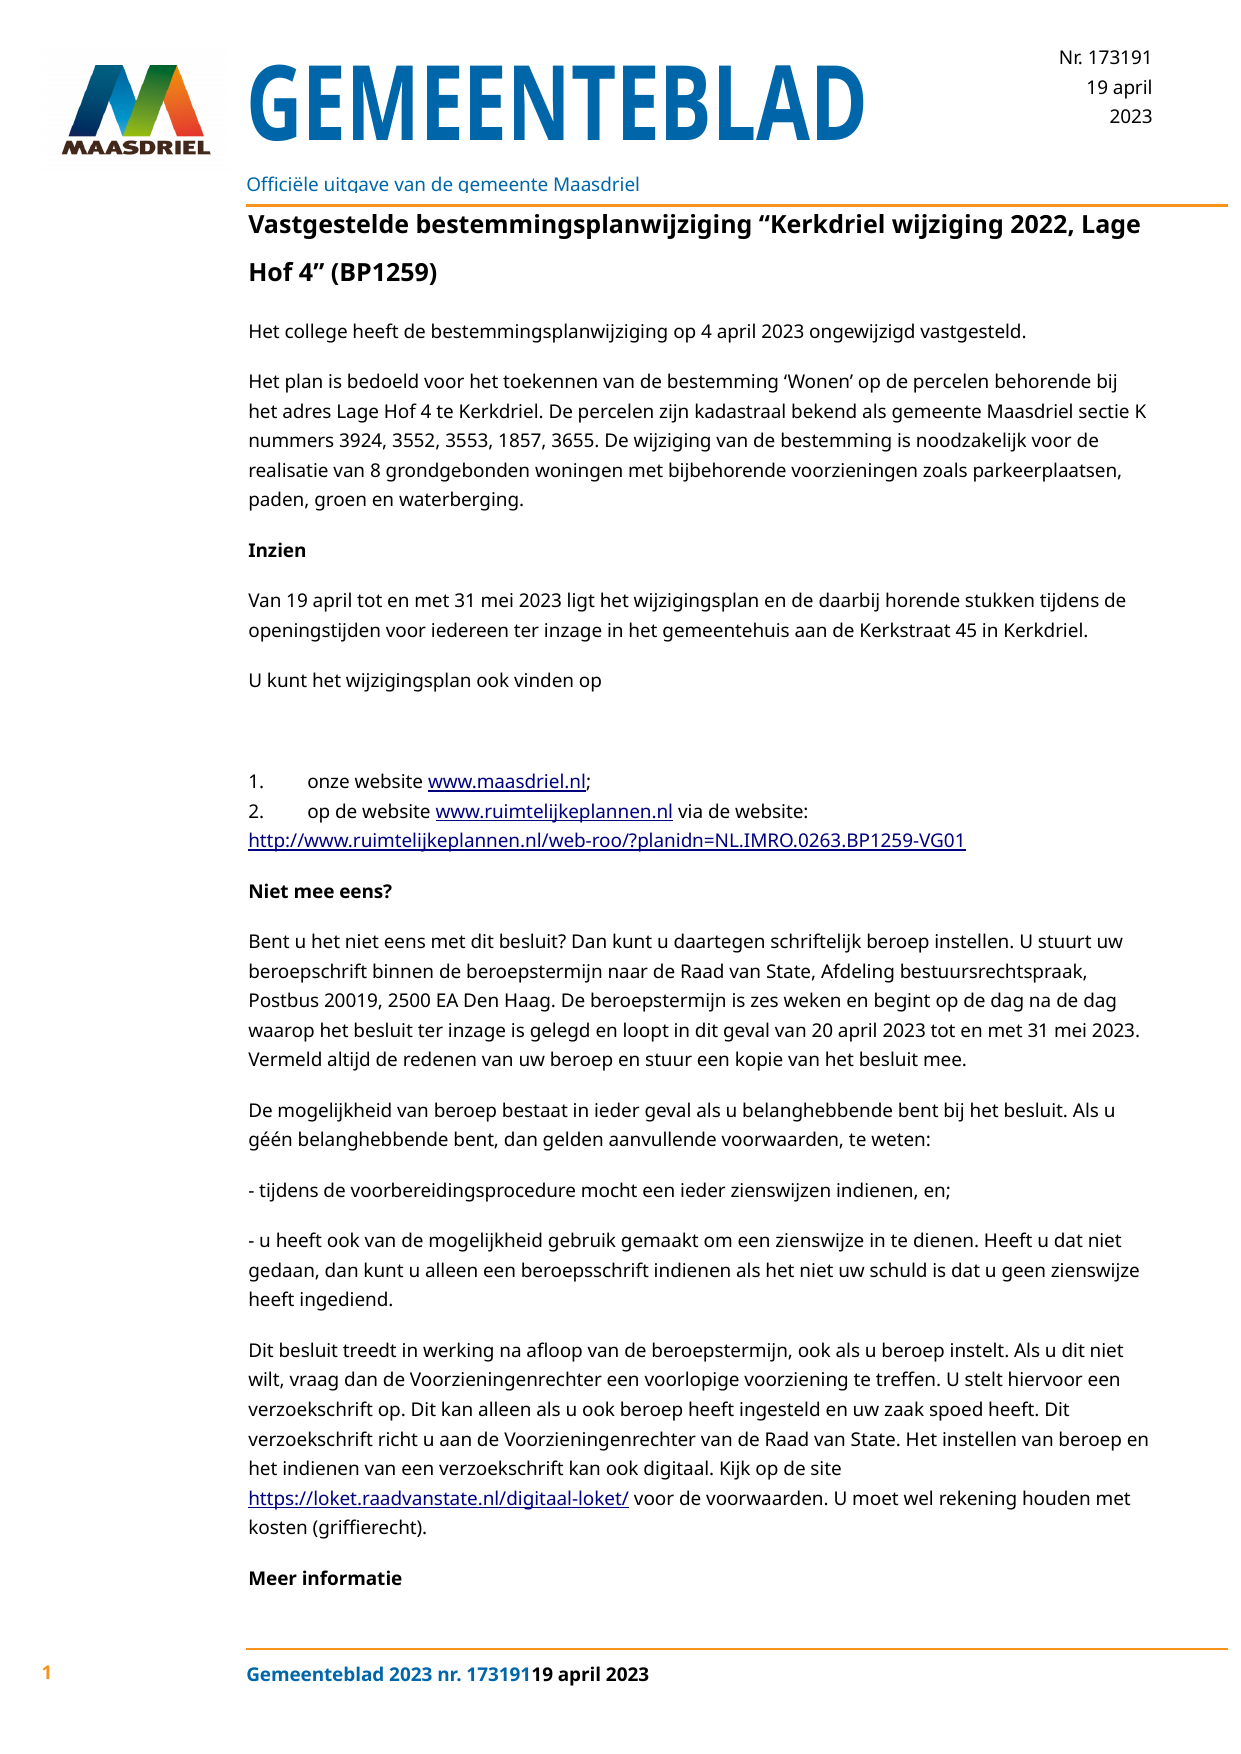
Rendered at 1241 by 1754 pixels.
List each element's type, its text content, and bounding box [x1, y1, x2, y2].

text De mogelijkheid van beroep bestaat in ieder geval als u belanghebbende bent bij het besluit. Als u géén belanghebbende bent, dan gelden aanvullende voorwaarden, te weten: [248, 1097, 1152, 1152]
text Niet mee eens? [248, 878, 1152, 904]
text Bent u het niet eens met dit besluit? Dan kunt u daartegen schriftelijk beroep instellen. U stuurt uw beroepschrift binnen de beroepstermijn naar de Raad van State, Afdeling bestuursrechtspraak, Postbus 20019, 2500 EA Den Haag. De beroepstermijn is zes weken en begint op de dag na de dag waarop het besluit ter inzage is gelegd en loopt in dit geval van 20 april 2023 tot en met 31 mei 2023. Vermeld altijd de redenen van uw beroep en stuur een kopie van het besluit mee. [248, 928, 1152, 1072]
picture [41, 47, 231, 172]
text Dit besluit treedt in werking na afloop van de beroepstermijn, ook als u beroep instelt. Als u dit niet wilt, vraag dan de Voorzieningenrechter een voorlopige voorziening te treffen. U stelt hiervoor een verzoekschrift op. Dit kan alleen als u ook beroep heeft ingesteld en uw zaak spoed heeft. Dit verzoekschrift richt u aan de Voorzieningenrechter van de Raad van State. Het instellen van beroep en het indienen van een verzoekschrift kan ook digitaal. Kijk op de site https://loket.raadvanstate.nl/digitaal-loket/ voor de voorwaarden. U moet wel rekening houden met kosten (griffierecht). [248, 1337, 1152, 1540]
text - u heeft ook van de mogelijkheid gebruik gemaakt om een zienswijze in te dienen. Heeft u dat niet gedaan, dan kunt u alleen een beroepsschrift indienen als het niet uw schuld is dat u geen zienswijze heeft ingediend. [248, 1227, 1152, 1312]
text Het college heeft de bestemmingsplanwijziging op 4 april 2023 ongewijzigd vastgesteld. [248, 318, 1152, 344]
list op de website www.ruimtelijkeplannen.nl via de website: [248, 798, 1152, 824]
text http://www.ruimtelijkeplannen.nl/web-roo/?planidn=NL.IMRO.0263.BP1259-VG01 [248, 827, 1152, 853]
text Van 19 april tot en met 31 mei 2023 ligt het wijzigingsplan en de daarbij horende stukken tijdens de openingstijden voor iedereen ter inzage in het gemeentehuis aan de Kerkstraat 45 in Kerkdriel. [248, 587, 1152, 643]
list onze website www.maasdriel.nl; [248, 768, 1152, 794]
text U kunt het wijzigingsplan ook vinden op [248, 667, 1152, 693]
text Meer informatie [248, 1565, 1152, 1591]
text Inzien [248, 537, 1152, 563]
text Het plan is bedoeld voor het toekennen van de bestemming ‘Wonen’ op de percelen behorende bij het adres Lage Hof 4 te Kerkdriel. De percelen zijn kadastraal bekend als gemeente Maasdriel sectie K nummers 3924, 3552, 3553, 1857, 3655. De wijziging van de bestemming is noodzakelijk voor de realisatie van 8 grondgebonden woningen met bijbehorende voorzieningen zoals parkeerplaatsen, paden, groen en waterberging. [248, 368, 1152, 512]
text Vastgestelde bestemmingsplanwijziging “Kerkdriel wijziging 2022, Lage Hof 4” (BP1259) [248, 207, 1152, 288]
text - tijdens de voorbereidingsprocedure mocht een ieder zienswijzen indienen, en; [248, 1177, 1152, 1203]
